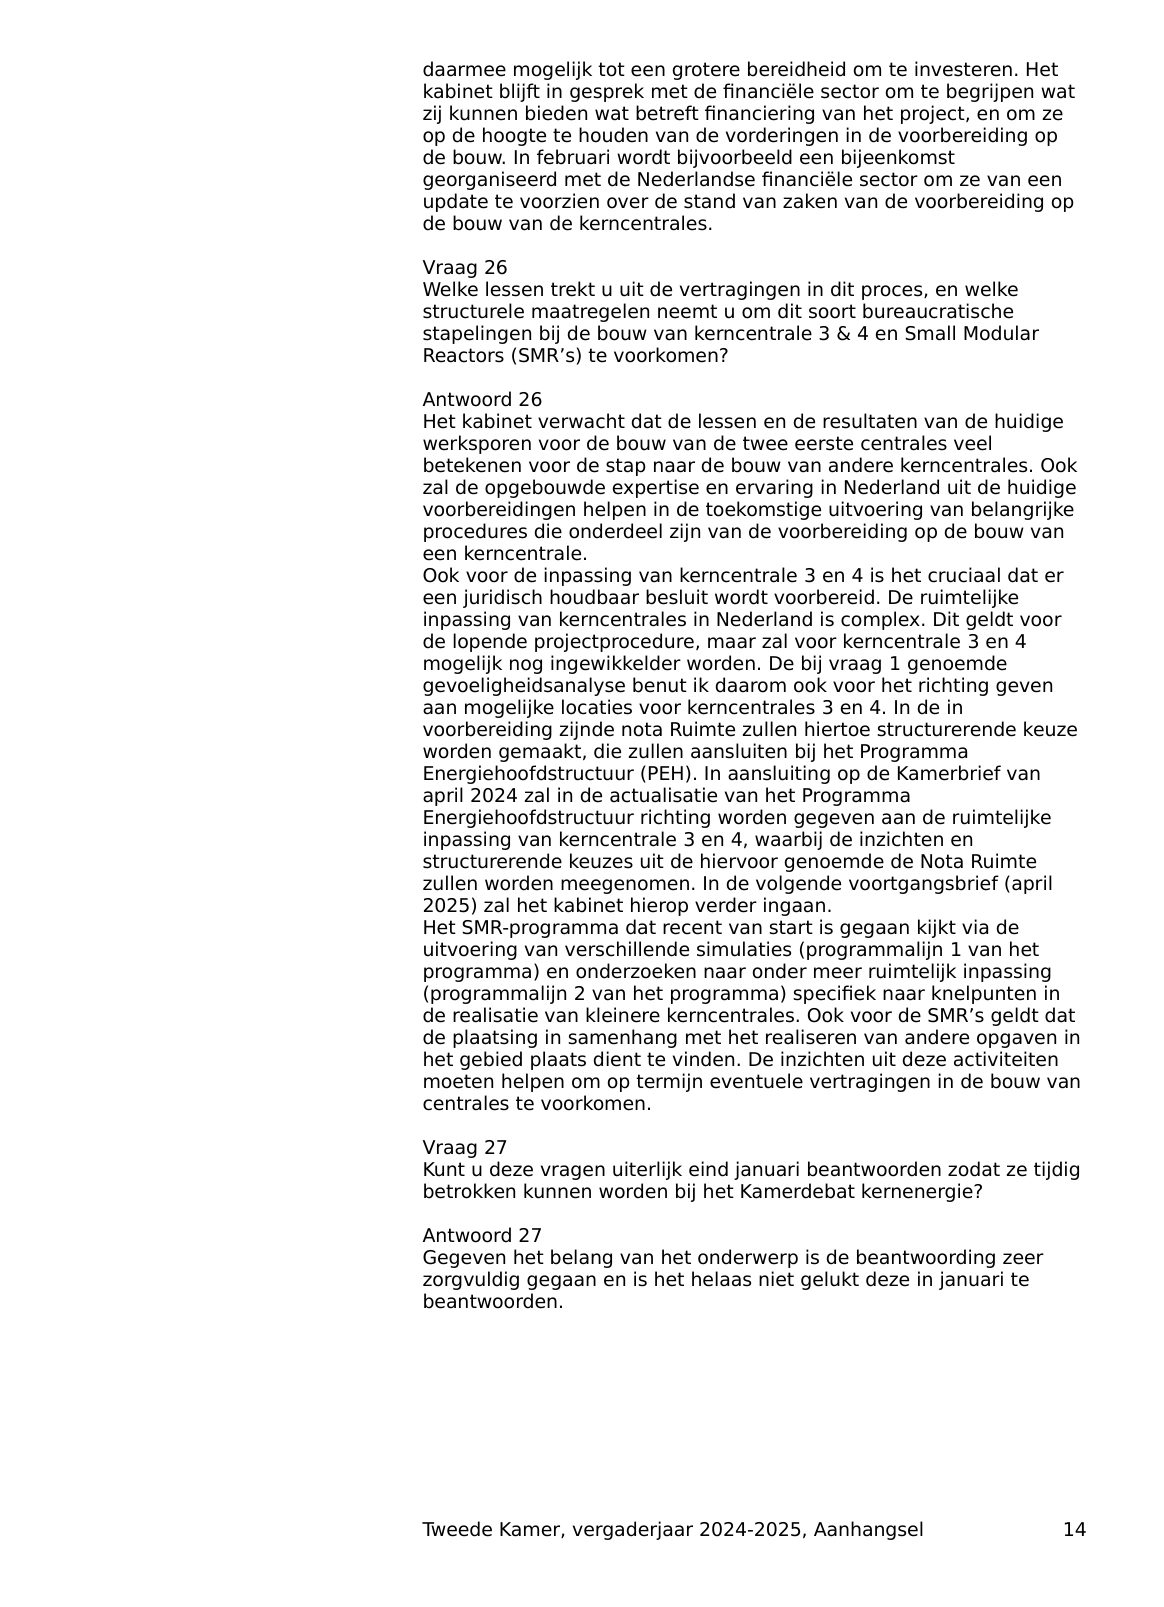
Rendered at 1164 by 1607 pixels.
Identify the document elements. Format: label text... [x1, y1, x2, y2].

text Kunt u deze vragen uiterlijk eind januari beantwoorden zodat ze tijdig betrokken kunnen worden bij het Kamerdebat kernenergie? [422, 1159, 1087, 1203]
text Antwoord 27 [422, 1225, 1087, 1247]
text Vraag 26 [422, 257, 1087, 279]
text Het kabinet verwacht dat de lessen en de resultaten van de huidige werksporen voor de bouw van de twee eerste centrales veel betekenen voor de stap naar de bouw van andere kerncentrales. Ook zal de opgebouwde expertise en ervaring in Nederland uit de huidige voorbereidingen helpen in de toekomstige uitvoering van belangrijke procedures die onderdeel zijn van de voorbereiding op de bouw van een kerncentrale. [422, 411, 1087, 565]
text Het SMR-programma dat recent van start is gegaan kijkt via de uitvoering van verschillende simulaties (programmalijn 1 van het programma) en onderzoeken naar onder meer ruimtelijk inpassing (programmalijn 2 van het programma) specifiek naar knelpunten in de realisatie van kleinere kerncentrales. Ook voor de SMR’s geldt dat de plaatsing in samenhang met het realiseren van andere opgaven in het gebied plaats dient te vinden. De inzichten uit deze activiteiten moeten helpen om op termijn eventuele vertragingen in de bouw van centrales te voorkomen. [422, 917, 1087, 1114]
text daarmee mogelijk tot een grotere bereidheid om te investeren. Het kabinet blijft in gesprek met de financiële sector om te begrijpen wat zij kunnen bieden wat betreft financiering van het project, en om ze op de hoogte te houden van de vorderingen in de voorbereiding op de bouw. In februari wordt bijvoorbeeld een bijeenkomst georganiseerd met de Nederlandse financiële sector om ze van een update te voorzien over de stand van zaken van de voorbereiding op de bouw van de kerncentrales. [422, 59, 1087, 235]
text Antwoord 26 [422, 389, 1087, 411]
text Welke lessen trekt u uit de vertragingen in dit proces, en welke structurele maatregelen neemt u om dit soort bureaucratische stapelingen bij de bouw van kerncentrale 3 & 4 en Small Modular Reactors (SMR’s) te voorkomen? [422, 279, 1087, 367]
text Gegeven het belang van het onderwerp is de beantwoording zeer zorgvuldig gegaan en is het helaas niet gelukt deze in januari te beantwoorden. [422, 1247, 1087, 1313]
text Vraag 27 [422, 1137, 1087, 1159]
text Ook voor de inpassing van kerncentrale 3 en 4 is het cruciaal dat er een juridisch houdbaar besluit wordt voorbereid. De ruimtelijke inpassing van kerncentrales in Nederland is complex. Dit geldt voor de lopende projectprocedure, maar zal voor kerncentrale 3 en 4 mogelijk nog ingewikkelder worden. De bij vraag 1 genoemde gevoeligheidsanalyse benut ik daarom ook voor het richting geven aan mogelijke locaties voor kerncentrales 3 en 4. In de in voorbereiding zijnde nota Ruimte zullen hiertoe structurerende keuze worden gemaakt, die zullen aansluiten bij het Programma Energiehoofdstructuur (PEH). In aansluiting op de Kamerbrief van april 2024 zal in de actualisatie van het Programma Energiehoofdstructuur richting worden gegeven aan de ruimtelijke inpassing van kerncentrale 3 en 4, waarbij de inzichten en structurerende keuzes uit de hiervoor genoemde de Nota Ruimte zullen worden meegenomen. In de volgende voortgangsbrief (april 2025) zal het kabinet hierop verder ingaan. [422, 565, 1087, 917]
